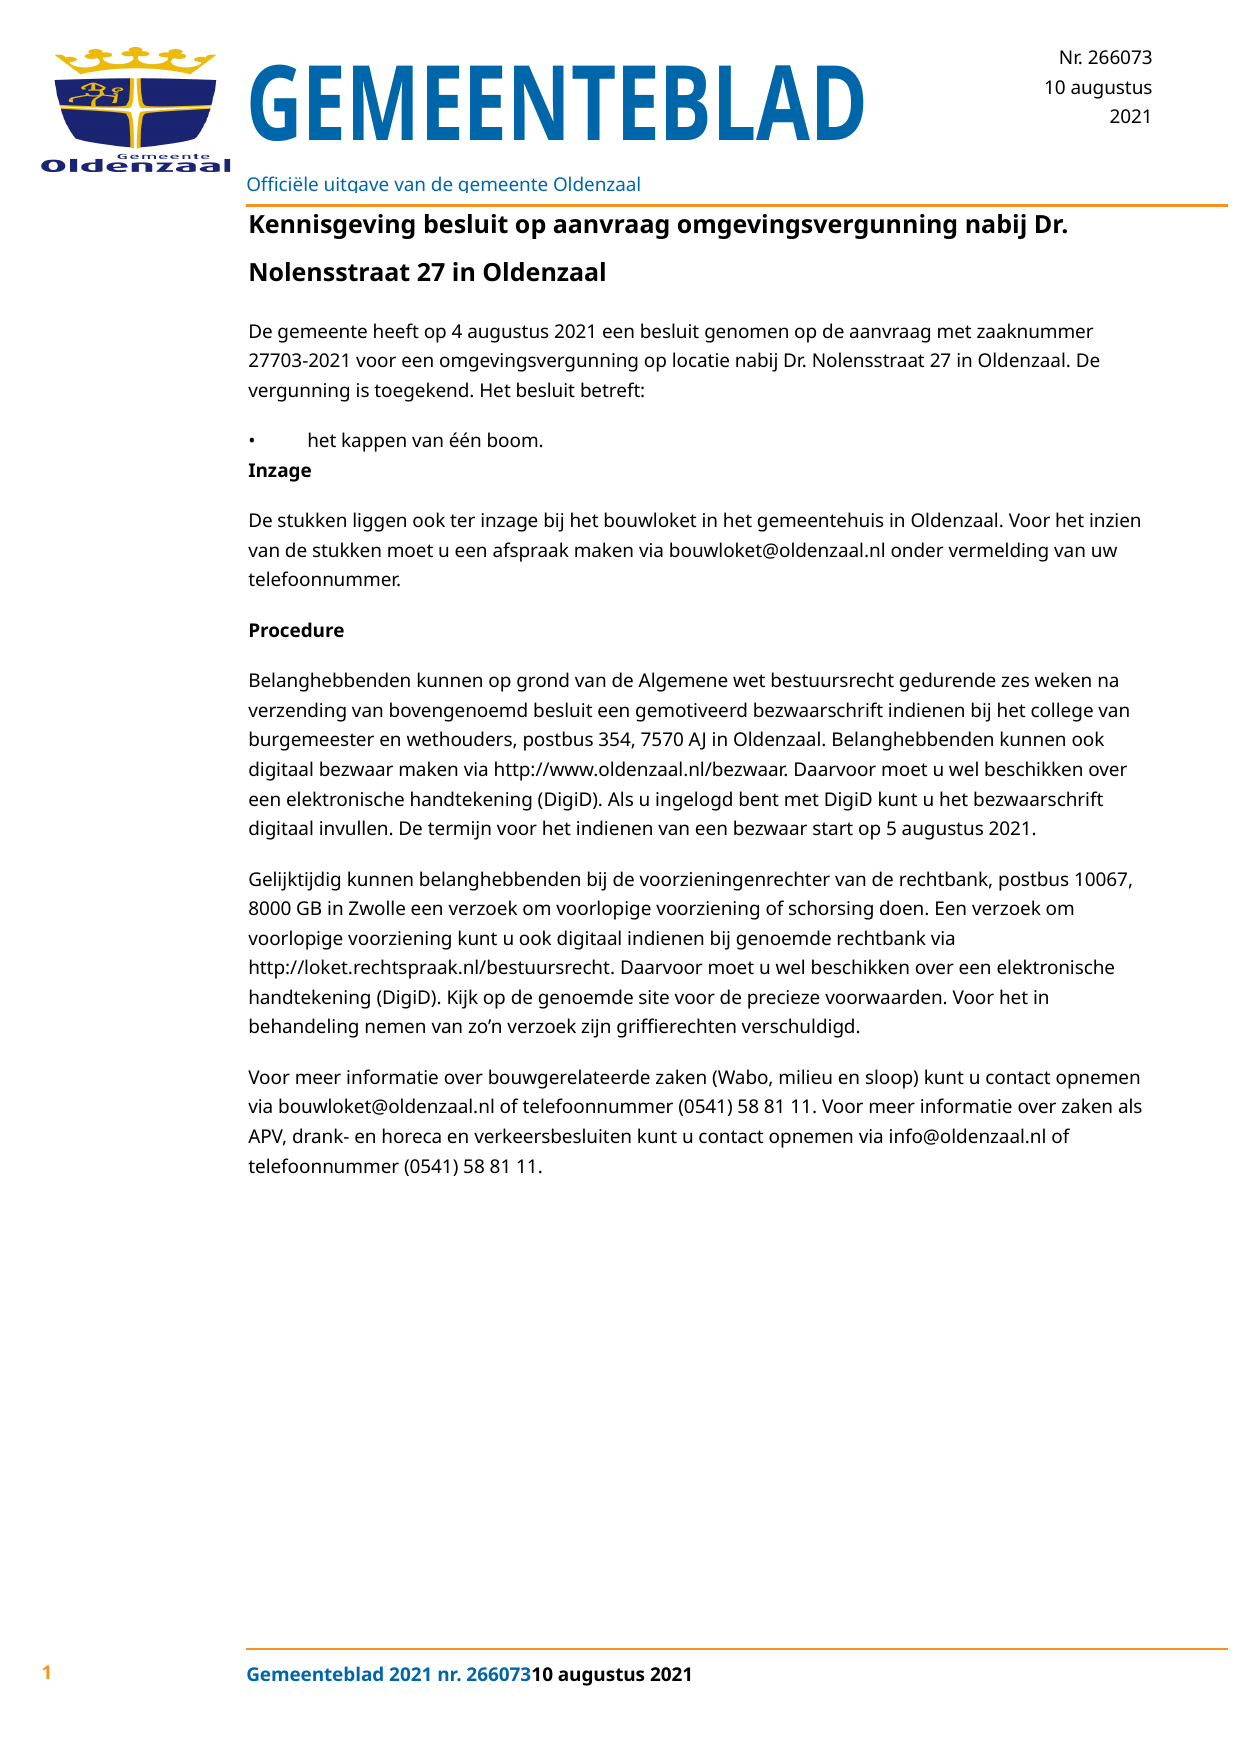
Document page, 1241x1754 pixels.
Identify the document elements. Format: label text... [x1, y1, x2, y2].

text Gelijktijdig kunnen belanghebbenden bij de voorzieningenrechter van de rechtbank, postbus 10067, 8000 GB in Zwolle een verzoek om voorlopige voorziening of schorsing doen. Een verzoek om voorlopige voorziening kunt u ook digitaal indienen bij genoemde rechtbank via http://loket.rechtspraak.nl/bestuursrecht. Daarvoor moet u wel beschikken over een elektronische handtekening (DigiD). Kijk op de genoemde site voor de precieze voorwaarden. Voor het in behandeling nemen van zo’n verzoek zijn griffierechten verschuldigd. [248, 866, 1152, 1039]
text Procedure [248, 617, 1152, 643]
text De stukken liggen ook ter inzage bij het bouwloket in het gemeentehuis in Oldenzaal. Voor het inzien van de stukken moet u een afspraak maken via bouwloket@oldenzaal.nl onder vermelding van uw telefoonnummer. [248, 507, 1152, 592]
picture [41, 47, 231, 172]
list het kappen van één boom. [248, 427, 1152, 453]
text Inzage [248, 457, 1152, 483]
text Kennisgeving besluit op aanvraag omgevingsvergunning nabij Dr. Nolensstraat 27 in Oldenzaal [248, 207, 1152, 288]
text De gemeente heeft op 4 augustus 2021 een besluit genomen op de aanvraag met zaaknummer 27703-2021 voor een omgevingsvergunning op locatie nabij Dr. Nolensstraat 27 in Oldenzaal. De vergunning is toegekend. Het besluit betreft: [248, 318, 1152, 403]
text Belanghebbenden kunnen op grond van de Algemene wet bestuursrecht gedurende zes weken na verzending van bovengenoemd besluit een gemotiveerd bezwaarschrift indienen bij het college van burgemeester en wethouders, postbus 354, 7570 AJ in Oldenzaal. Belanghebbenden kunnen ook digitaal bezwaar maken via http://www.oldenzaal.nl/bezwaar. Daarvoor moet u wel beschikken over een elektronische handtekening (DigiD). Als u ingelogd bent met DigiD kunt u het bezwaarschrift digitaal invullen. De termijn voor het indienen van een bezwaar start op 5 augustus 2021. [248, 667, 1152, 841]
text Voor meer informatie over bouwgerelateerde zaken (Wabo, milieu en sloop) kunt u contact opnemen via bouwloket@oldenzaal.nl of telefoonnummer (0541) 58 81 11. Voor meer informatie over zaken als APV, drank- en horeca en verkeersbesluiten kunt u contact opnemen via info@oldenzaal.nl of telefoonnummer (0541) 58 81 11. [248, 1064, 1152, 1179]
